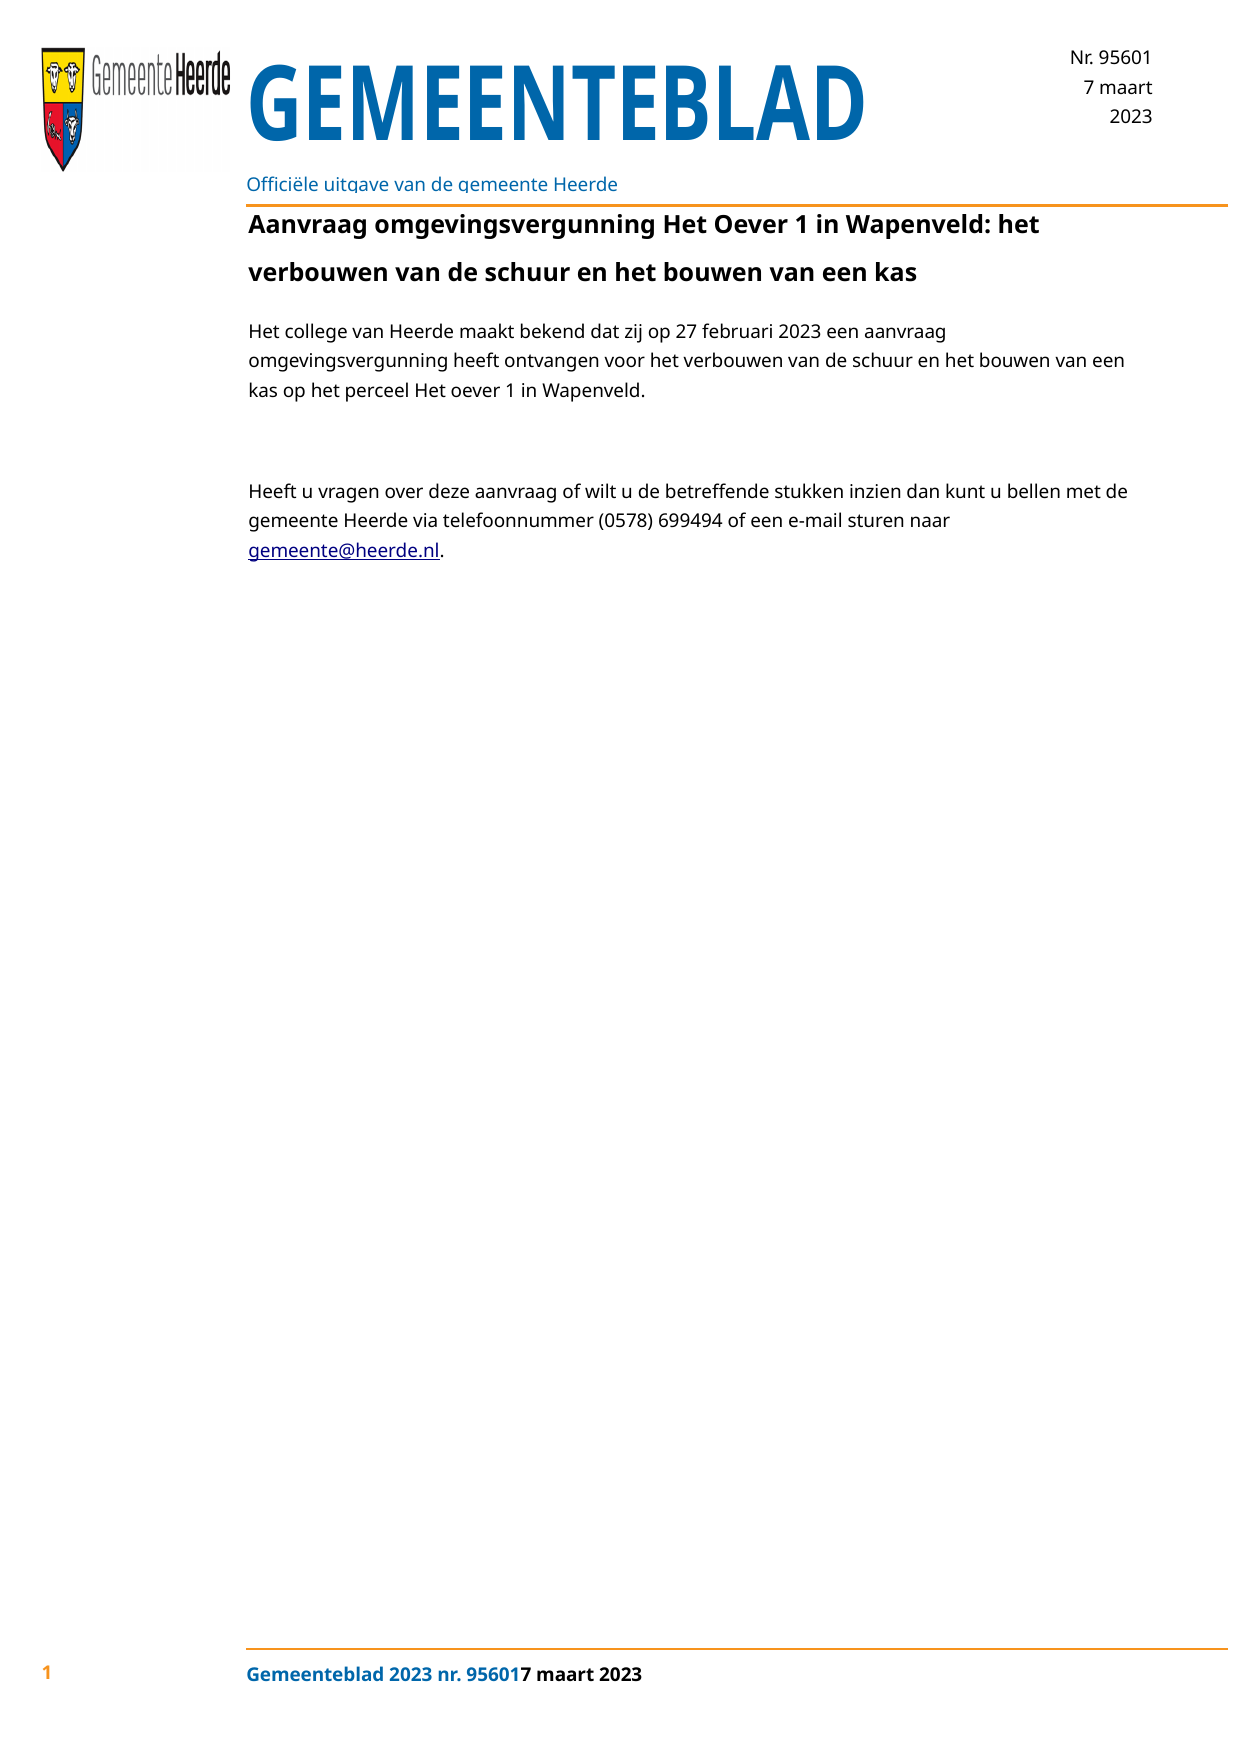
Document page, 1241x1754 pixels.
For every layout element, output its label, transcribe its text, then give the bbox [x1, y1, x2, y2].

picture [41, 47, 231, 172]
text Het college van Heerde maakt bekend dat zij op 27 februari 2023 een aanvraag omgevingsvergunning heeft ontvangen voor het verbouwen van de schuur en het bouwen van een kas op het perceel Het oever 1 in Wapenveld. [248, 318, 1152, 403]
text Aanvraag omgevingsvergunning Het Oever 1 in Wapenveld: het verbouwen van de schuur en het bouwen van een kas [248, 207, 1152, 288]
text Heeft u vragen over deze aanvraag of wilt u de betreffende stukken inzien dan kunt u bellen met de gemeente Heerde via telefoonnummer (0578) 699494 of een e-mail sturen naar gemeente@heerde.nl. [248, 478, 1152, 563]
